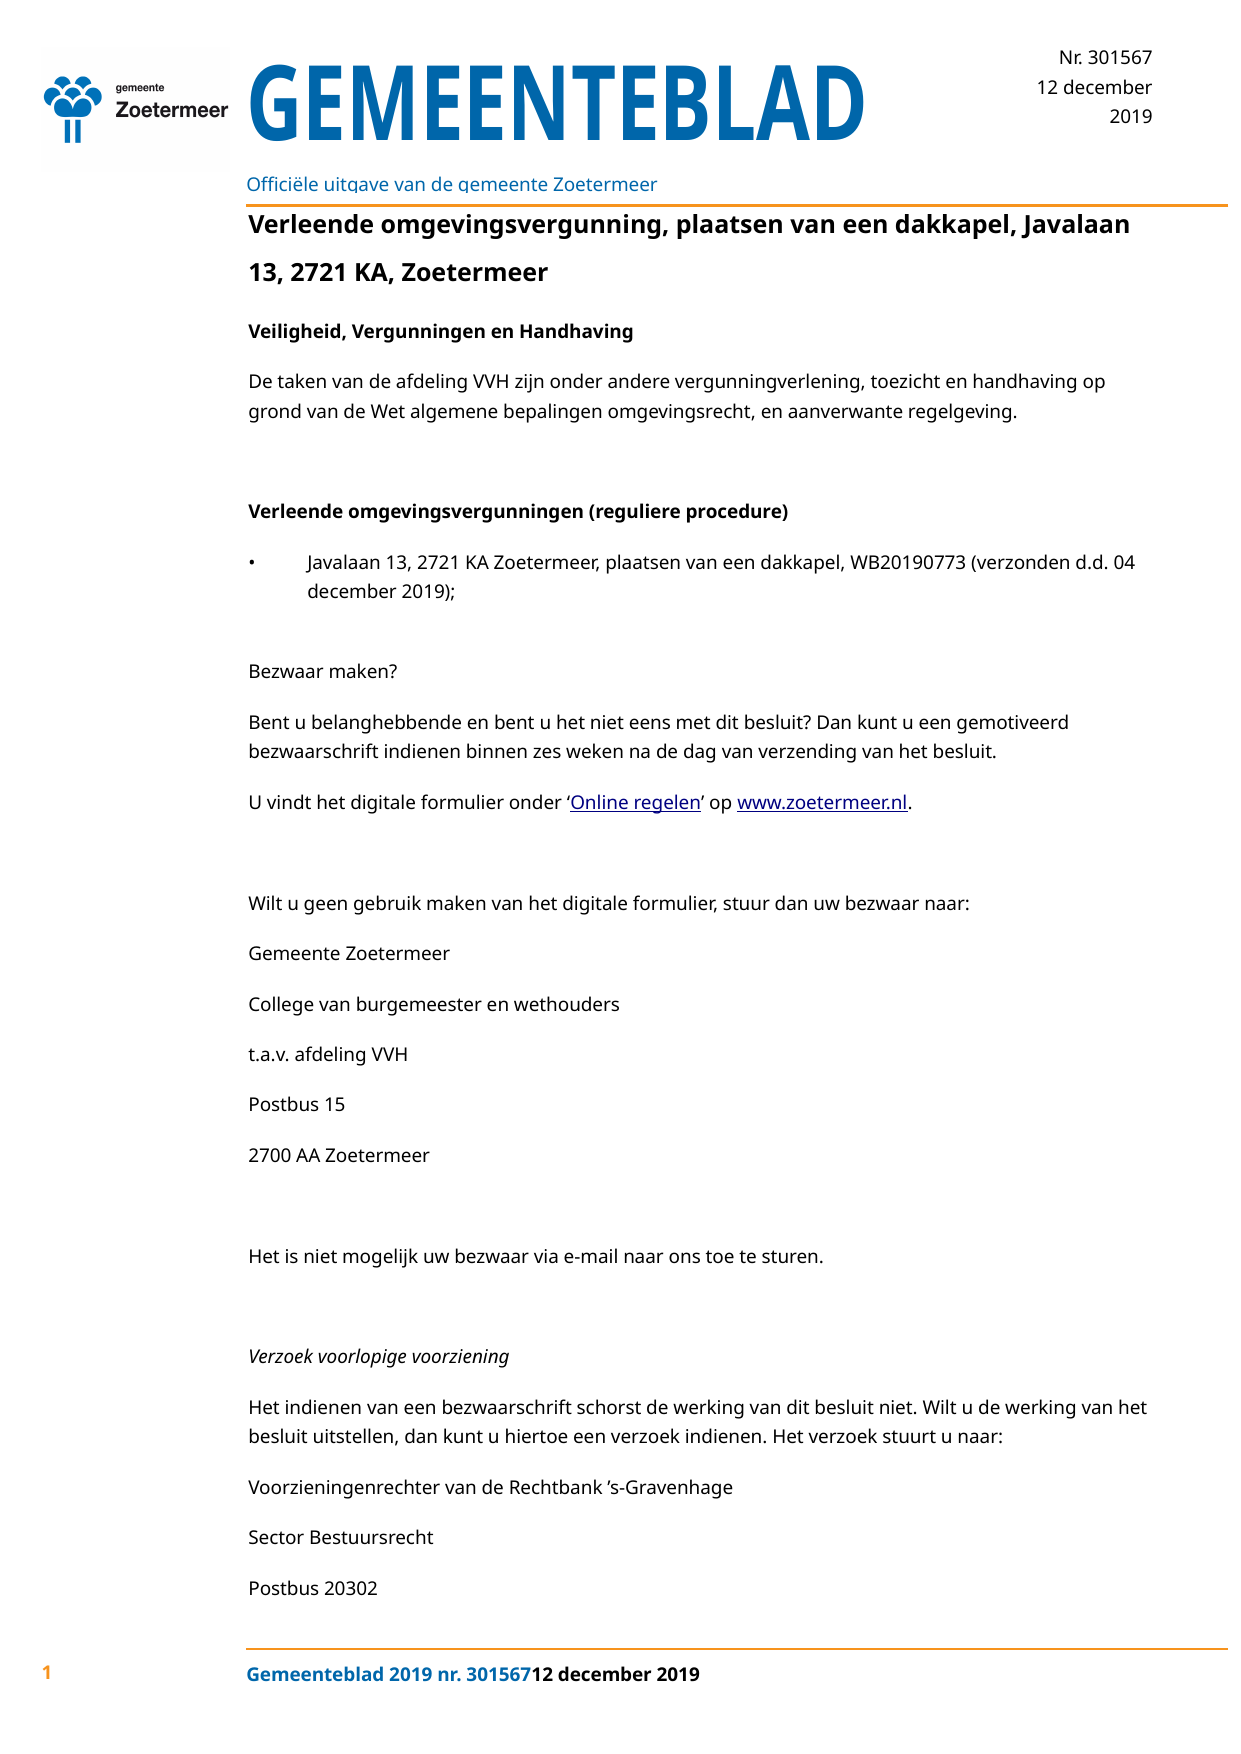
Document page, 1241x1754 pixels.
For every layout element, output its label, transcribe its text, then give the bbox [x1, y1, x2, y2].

text Het indienen van een bezwaarschrift schorst de werking van dit besluit niet. Wilt u de werking van het besluit uitstellen, dan kunt u hiertoe een verzoek indienen. Het verzoek stuurt u naar: [248, 1394, 1152, 1449]
text Wilt u geen gebruik maken van het digitale formulier, stuur dan uw bezwaar naar: [248, 890, 1152, 916]
text Postbus 15 [248, 1092, 1152, 1117]
text Gemeente Zoetermeer [248, 940, 1152, 966]
text t.a.v. afdeling VVH [248, 1041, 1152, 1067]
text Sector Bestuursrecht [248, 1524, 1152, 1550]
text College van burgemeester en wethouders [248, 991, 1152, 1017]
text Bent u belanghebbende en bent u het niet eens met dit besluit? Dan kunt u een gemotiveerd bezwaarschrift indienen binnen zes weken na de dag van verzending van het besluit. [248, 709, 1152, 764]
text U vindt het digitale formulier onder ‘Online regelen’ op www.zoetermeer.nl. [248, 789, 1152, 815]
text Verleende omgevingsvergunningen (reguliere procedure) [248, 499, 1152, 524]
text 2700 AA Zoetermeer [248, 1142, 1152, 1168]
text Verzoek voorlopige voorziening [248, 1344, 1152, 1369]
text Het is niet mogelijk uw bezwaar via e-mail naar ons toe te sturen. [248, 1243, 1152, 1269]
text Voorzieningenrechter van de Rechtbank ’s-Gravenhage [248, 1474, 1152, 1500]
text Verleende omgevingsvergunning, plaatsen van een dakkapel, Javalaan 13, 2721 KA, Zoetermeer [248, 207, 1152, 288]
text Postbus 20302 [248, 1575, 1152, 1601]
list Javalaan 13, 2721 KA Zoetermeer, plaatsen van een dakkapel, WB20190773 (verzonden d.d. 04 december 2019); [248, 549, 1152, 604]
text De taken van de afdeling VVH zijn onder andere vergunningverlening, toezicht en handhaving op grond van de Wet algemene bepalingen omgevingsrecht, en aanverwante regelgeving. [248, 368, 1152, 424]
text Bezwaar maken? [248, 659, 1152, 684]
text Veiligheid, Vergunningen en Handhaving [248, 318, 1152, 344]
picture [41, 47, 231, 172]
